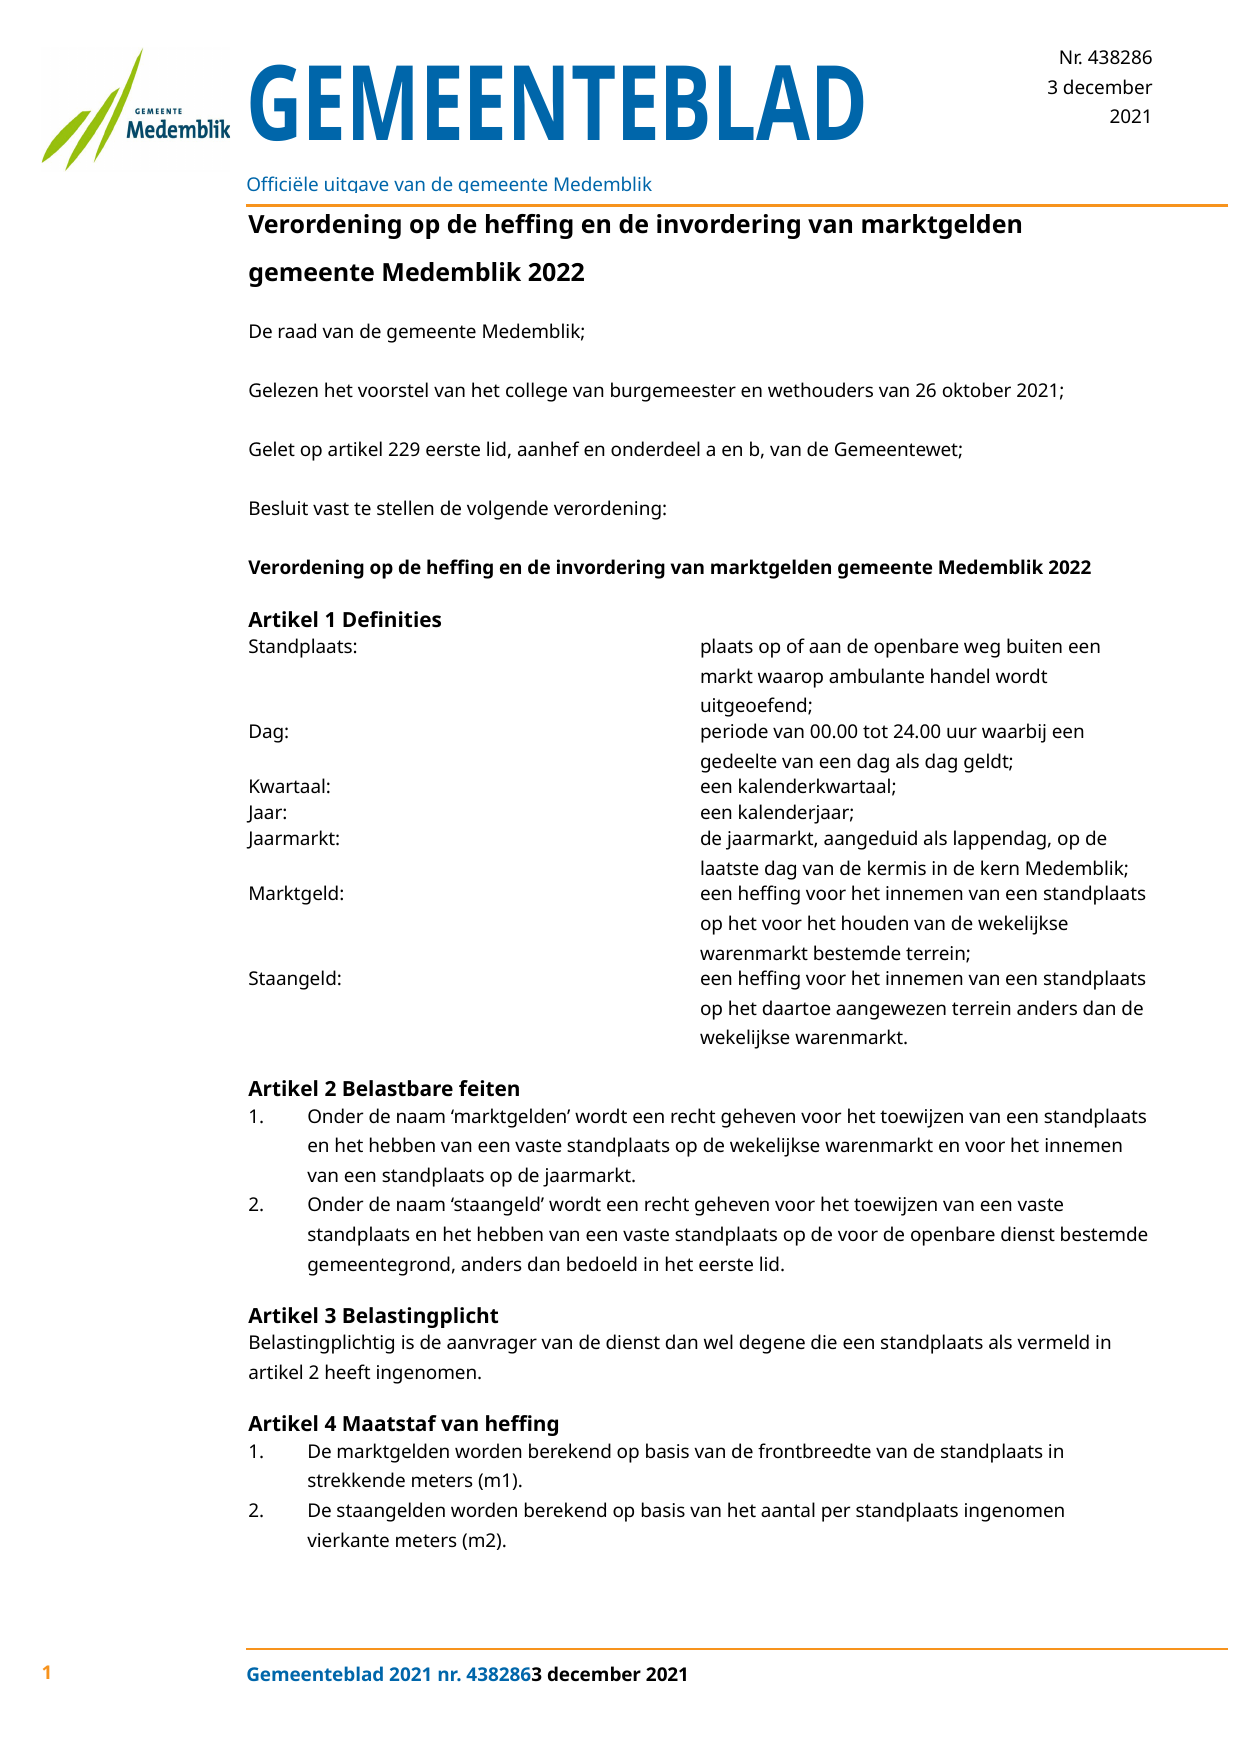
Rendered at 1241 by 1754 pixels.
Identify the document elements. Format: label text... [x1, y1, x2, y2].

table_cell Jaarmarkt: [248, 825, 700, 881]
text Artikel 3 Belastingplicht [248, 1301, 1152, 1329]
list Onder de naam ‘marktgelden’ wordt een recht geheven voor het toewijzen van een standplaats en het hebben van een vaste standplaats op de wekelijkse warenmarkt en voor het innemen van een standplaats op de jaarmarkt. [248, 1103, 1152, 1188]
table_cell Jaar: [248, 800, 700, 825]
table_cell periode van 00.00 tot 24.00 uur waarbij een gedeelte van een dag als dag geldt; [700, 719, 1152, 774]
table_cell een heffing voor het innemen van een standplaats op het voor het houden van de wekelijkse warenmarkt bestemde terrein; [700, 881, 1152, 965]
text De raad van de gemeente Medemblik; [248, 318, 1152, 344]
table_cell Marktgeld: [248, 881, 700, 965]
table_cell een kalenderjaar; [700, 800, 1152, 825]
text Artikel 1 Definities [248, 605, 1152, 633]
table_header plaats op of aan de openbare weg buiten een markt waarop ambulante handel wordt uitgeoefend; [700, 634, 1152, 718]
text Gelet op artikel 229 eerste lid, aanhef en onderdeel a en b, van de Gemeentewet; [248, 436, 1152, 462]
text Verordening op de heffing en de invordering van marktgelden gemeente Medemblik 2022 [248, 554, 1152, 580]
text Artikel 4 Maatstaf van heffing [248, 1409, 1152, 1438]
list Onder de naam ‘staangeld’ wordt een recht geheven voor het toewijzen van een vaste standplaats en het hebben van een vaste standplaats op de voor de openbare dienst bestemde gemeentegrond, anders dan bedoeld in het eerste lid. [248, 1192, 1152, 1276]
list De staangelden worden berekend op basis van het aantal per standplaats ingenomen vierkante meters (m2). [248, 1497, 1152, 1552]
table_cell Staangeld: [248, 965, 700, 1050]
text Besluit vast te stellen de volgende verordening: [248, 495, 1152, 521]
table_cell de jaarmarkt, aangeduid als lappendag, op de laatste dag van de kermis in de kern Medemblik; [700, 825, 1152, 881]
text Gelezen het voorstel van het college van burgemeester en wethouders van 26 oktober 2021; [248, 377, 1152, 403]
table_header Standplaats: [248, 634, 700, 718]
table_cell een heffing voor het innemen van een standplaats op het daartoe aangewezen terrein anders dan de wekelijkse warenmarkt. [700, 965, 1152, 1050]
text Artikel 2 Belastbare feiten [248, 1074, 1152, 1103]
table_cell Dag: [248, 719, 700, 774]
table_cell een kalenderkwartaal; [700, 774, 1152, 799]
picture [41, 47, 231, 172]
list De marktgelden worden berekend op basis van de frontbreedte van de standplaats in strekkende meters (m1). [248, 1438, 1152, 1493]
table_cell Kwartaal: [248, 774, 700, 799]
text Verordening op de heffing en de invordering van marktgelden gemeente Medemblik 2022 [248, 207, 1152, 288]
text Belastingplichtig is de aanvrager van de dienst dan wel degene die een standplaats als vermeld in artikel 2 heeft ingenomen. [248, 1329, 1152, 1385]
